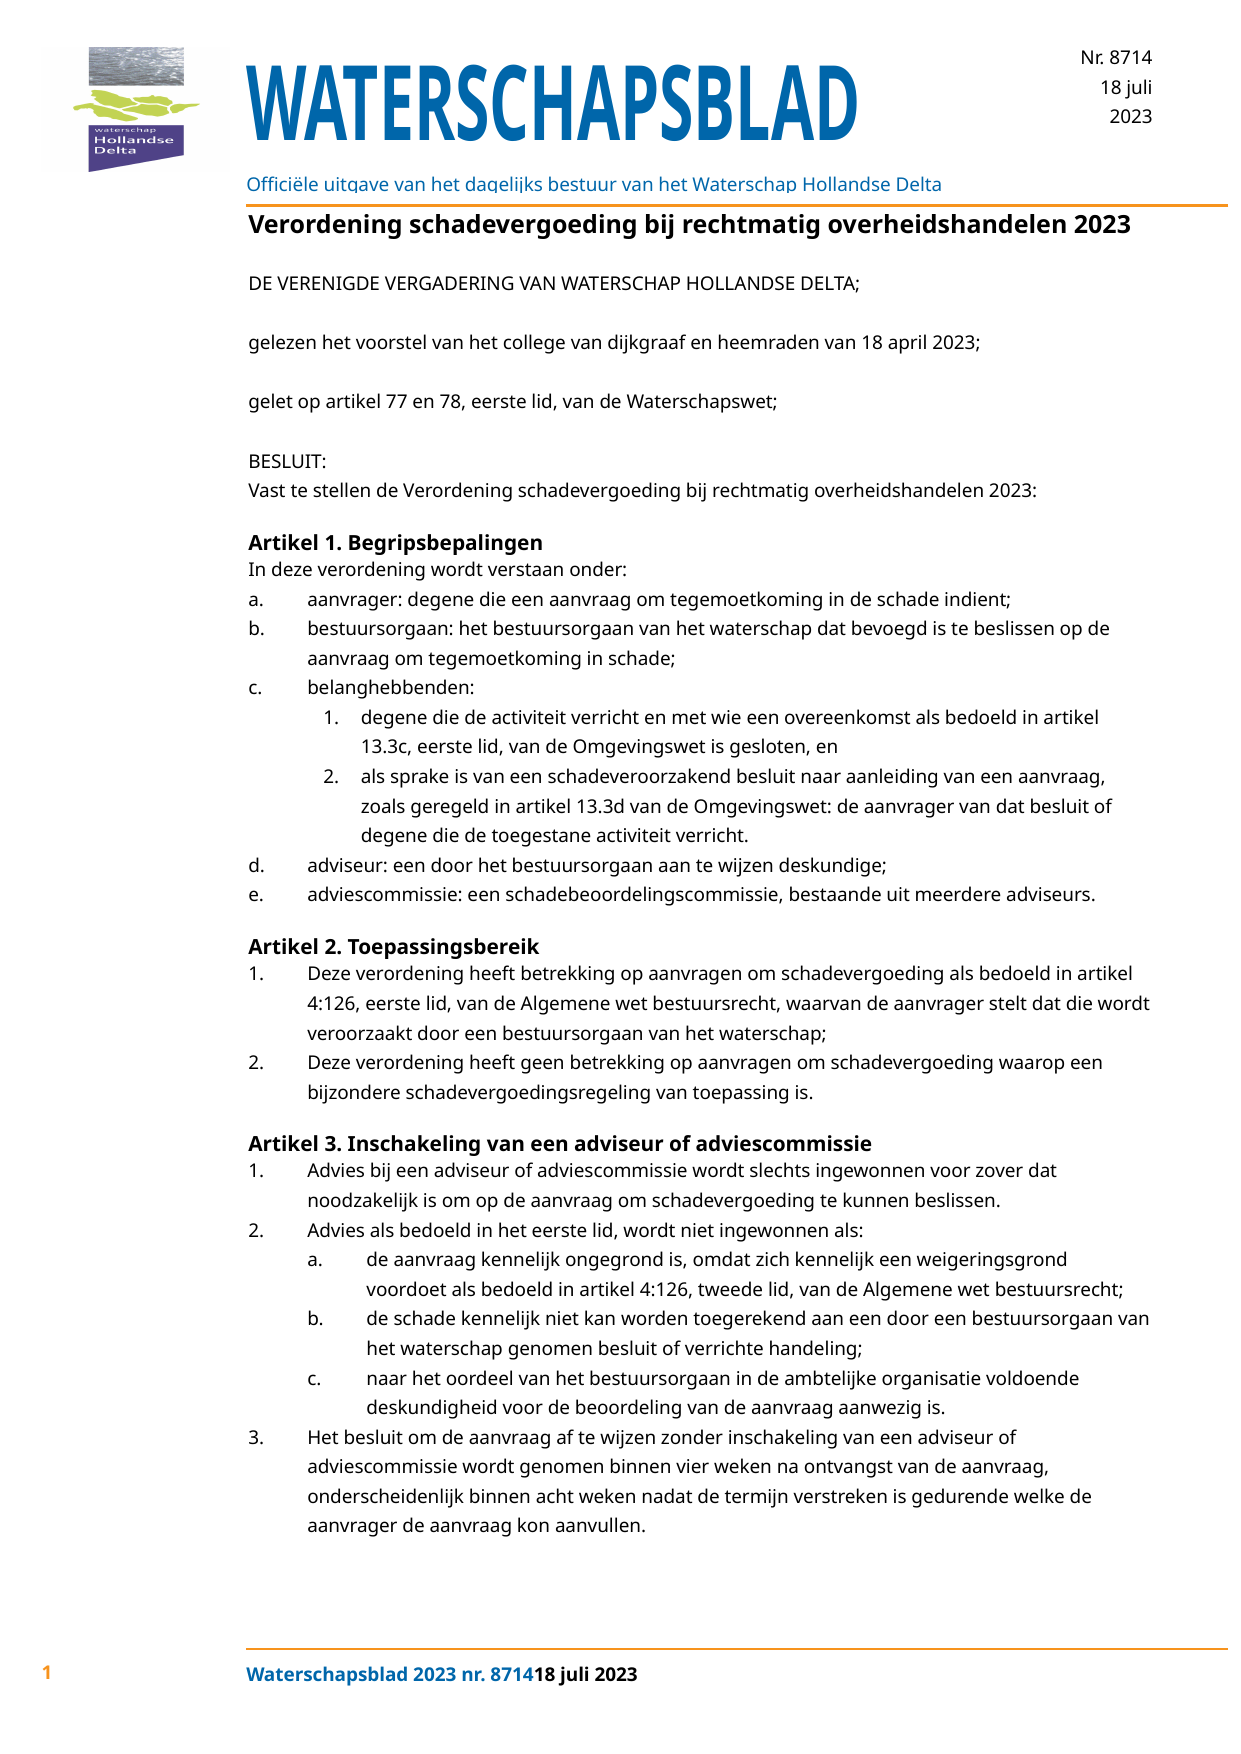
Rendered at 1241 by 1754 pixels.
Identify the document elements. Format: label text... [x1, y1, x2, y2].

text Artikel 1. Begripsbepalingen [248, 528, 1152, 556]
list aanvrager: degene die een aanvraag om tegemoetkoming in de schade indient; [248, 586, 1152, 612]
list bestuursorgaan: het bestuursorgaan van het waterschap dat bevoegd is te beslissen op de aanvraag om tegemoetkoming in schade; [248, 615, 1152, 671]
text Artikel 2. Toepassingsbereik [248, 932, 1152, 961]
text BESLUIT: [248, 448, 1152, 473]
text Vast te stellen de Verordening schadevergoeding bij rechtmatig overheidshandelen 2023: [248, 477, 1152, 503]
list adviseur: een door het bestuursorgaan aan te wijzen deskundige; [248, 852, 1152, 878]
text Verordening schadevergoeding bij rechtmatig overheidshandelen 2023 [248, 207, 1152, 241]
list Advies als bedoeld in het eerste lid, wordt niet ingewonnen als: [248, 1217, 1152, 1243]
list als sprake is van een schadeveroorzakend besluit naar aanleiding van een aanvraag, zoals geregeld in artikel 13.3d van de Omgevingswet: de aanvrager van dat besluit of degene die de toegestane activiteit verricht. [323, 763, 1152, 848]
list naar het oordeel van het bestuursorgaan in de ambtelijke organisatie voldoende deskundigheid voor de beoordeling van de aanvraag aanwezig is. [307, 1365, 1152, 1420]
list Deze verordening heeft geen betrekking op aanvragen om schadevergoeding waarop een bijzondere schadevergoedingsregeling van toepassing is. [248, 1049, 1152, 1104]
list Het besluit om de aanvraag af te wijzen zonder inschakeling van een adviseur of adviescommissie wordt genomen binnen vier weken na ontvangst van de aanvraag, onderscheidenlijk binnen acht weken nadat de termijn verstreken is gedurende welke de aanvrager de aanvraag kon aanvullen. [248, 1424, 1152, 1538]
list de aanvraag kennelijk ongegrond is, omdat zich kennelijk een weigeringsgrond voordoet als bedoeld in artikel 4:126, tweede lid, van de Algemene wet bestuursrecht; [307, 1246, 1152, 1302]
text Artikel 3. Inschakeling van een adviseur of adviescommissie [248, 1129, 1152, 1158]
list Advies bij een adviseur of adviescommissie wordt slechts ingewonnen voor zover dat noodzakelijk is om op de aanvraag om schadevergoeding te kunnen beslissen. [248, 1158, 1152, 1213]
list adviescommissie: een schadebeoordelingscommissie, bestaande uit meerdere adviseurs. [248, 882, 1152, 907]
list de schade kennelijk niet kan worden toegerekend aan een door een bestuursorgaan van het waterschap genomen besluit of verrichte handeling; [307, 1306, 1152, 1361]
list degene die de activiteit verricht en met wie een overeenkomst als bedoeld in artikel 13.3c, eerste lid, van de Omgevingswet is gesloten, en [323, 704, 1152, 759]
text gelezen het voorstel van het college van dijkgraaf en heemraden van 18 april 2023; [248, 329, 1152, 355]
text gelet op artikel 77 en 78, eerste lid, van de Waterschapswet; [248, 389, 1152, 414]
list belanghebbenden: [248, 674, 1152, 700]
text DE VERENIGDE VERGADERING VAN WATERSCHAP HOLLANDSE DELTA; [248, 270, 1152, 296]
picture [41, 47, 231, 172]
text In deze verordening wordt verstaan onder: [248, 556, 1152, 582]
list Deze verordening heeft betrekking op aanvragen om schadevergoeding als bedoeld in artikel 4:126, eerste lid, van de Algemene wet bestuursrecht, waarvan de aanvrager stelt dat die wordt veroorzaakt door een bestuursorgaan van het waterschap; [248, 961, 1152, 1045]
